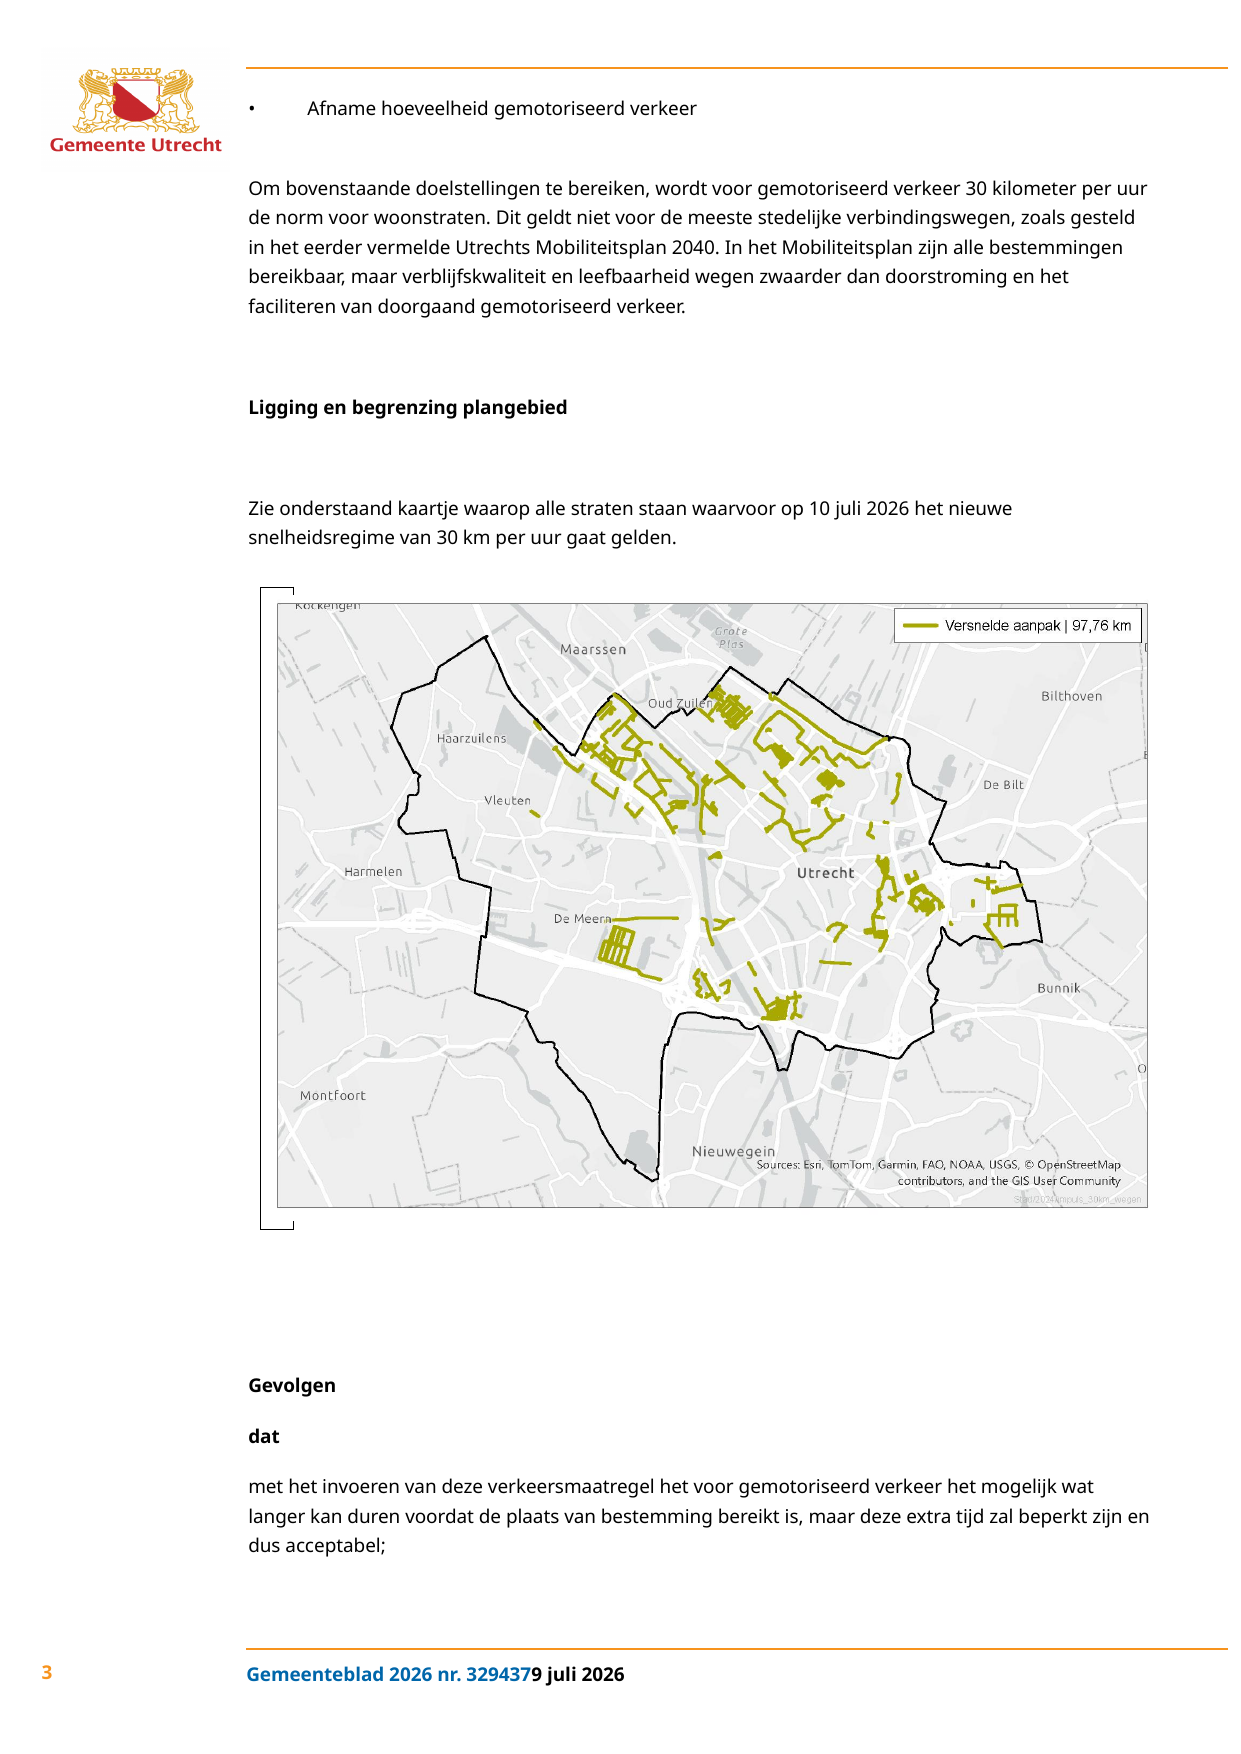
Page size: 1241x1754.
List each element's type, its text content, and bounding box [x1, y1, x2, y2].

text dat [248, 1423, 1152, 1448]
text Zie onderstaand kaartje waarop alle straten staan waarvoor op 10 juli 2026 het nieuwe snelheidsregime van 30 km per uur gaat gelden. [248, 495, 1152, 550]
text Om bovenstaande doelstellingen te bereiken, wordt voor gemotoriseerd verkeer 30 kilometer per uur de norm voor woonstraten. Dit geldt niet voor de meeste stedelijke verbindingswegen, zoals gesteld in het eerder vermelde Utrechts Mobiliteitsplan 2040. In het Mobiliteitsplan zijn alle bestemmingen bereikbaar, maar verblijfskwaliteit en leefbaarheid wegen zwaarder dan doorstroming en het faciliteren van doorgaand gemotoriseerd verkeer. [248, 175, 1152, 319]
picture [41, 47, 231, 172]
text Ligging en begrenzing plangebied [248, 394, 1152, 420]
picture [268, 595, 1156, 1221]
text Gevolgen [248, 1372, 1152, 1398]
list Afname hoeveelheid gemotoriseerd verkeer [248, 95, 1152, 121]
text met het invoeren van deze verkeersmaatregel het voor gemotoriseerd verkeer het mogelijk wat langer kan duren voordat de plaats van bestemming bereikt is, maar deze extra tijd zal beperkt zijn en dus acceptabel; [248, 1473, 1152, 1558]
